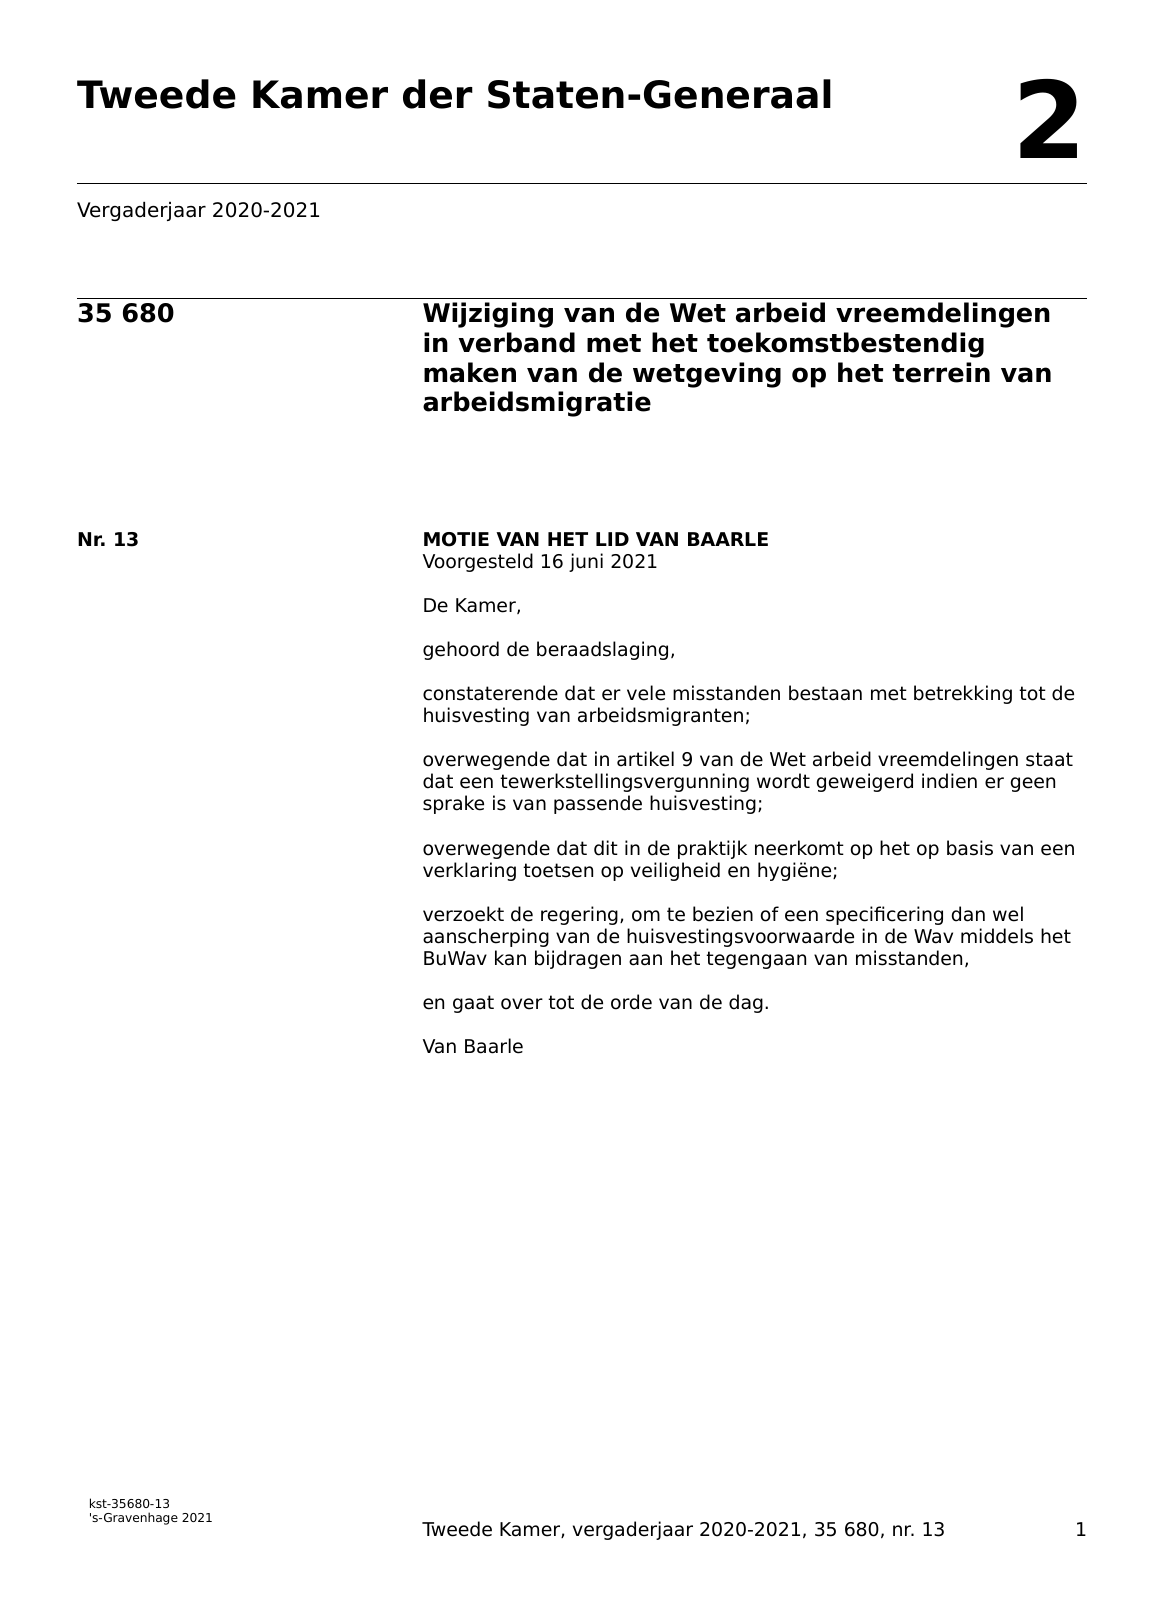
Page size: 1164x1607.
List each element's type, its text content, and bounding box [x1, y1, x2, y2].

text gehoord de beraadslaging, [422, 639, 1087, 661]
text verzoekt de regering, om te bezien of een specificering dan wel aanscherping van de huisvestingsvoorwaarde in de Wav middels het BuWav kan bijdragen aan het tegengaan van misstanden, [422, 904, 1087, 969]
table_header 2 [886, 59, 1087, 183]
text kst-35680-13 [88, 1497, 323, 1511]
subtitle 35 680 Wijziging van de Wet arbeid vreemdelingen in verband met het toekomstbestendig maken van de wetgeving op het terrein van arbeidsmigratie [77, 299, 1087, 418]
text Voorgesteld 16 juni 2021 [422, 551, 1087, 573]
text constaterende dat er vele misstanden bestaan met betrekking tot de huisvesting van arbeidsmigranten; [422, 683, 1087, 727]
text en gaat over tot de orde van de dag. [422, 992, 1087, 1014]
text 's-Gravenhage 2021 [88, 1511, 323, 1525]
text De Kamer, [422, 595, 1087, 617]
text Van Baarle [422, 1036, 1087, 1058]
text overwegende dat in artikel 9 van de Wet arbeid vreemdelingen staat dat een tewerkstellingsvergunning wordt geweigerd indien er geen sprake is van passende huisvesting; [422, 749, 1087, 815]
subtitle Nr. 13 MOTIE VAN HET LID VAN BAARLE [77, 529, 1087, 551]
text overwegende dat dit in de praktijk neerkomt op het op basis van een verklaring toetsen op veiligheid en hygiëne; [422, 837, 1087, 881]
table_cell Vergaderjaar 2020-2021 [77, 184, 1087, 298]
table_header Tweede Kamer der Staten-Generaal [77, 59, 886, 183]
